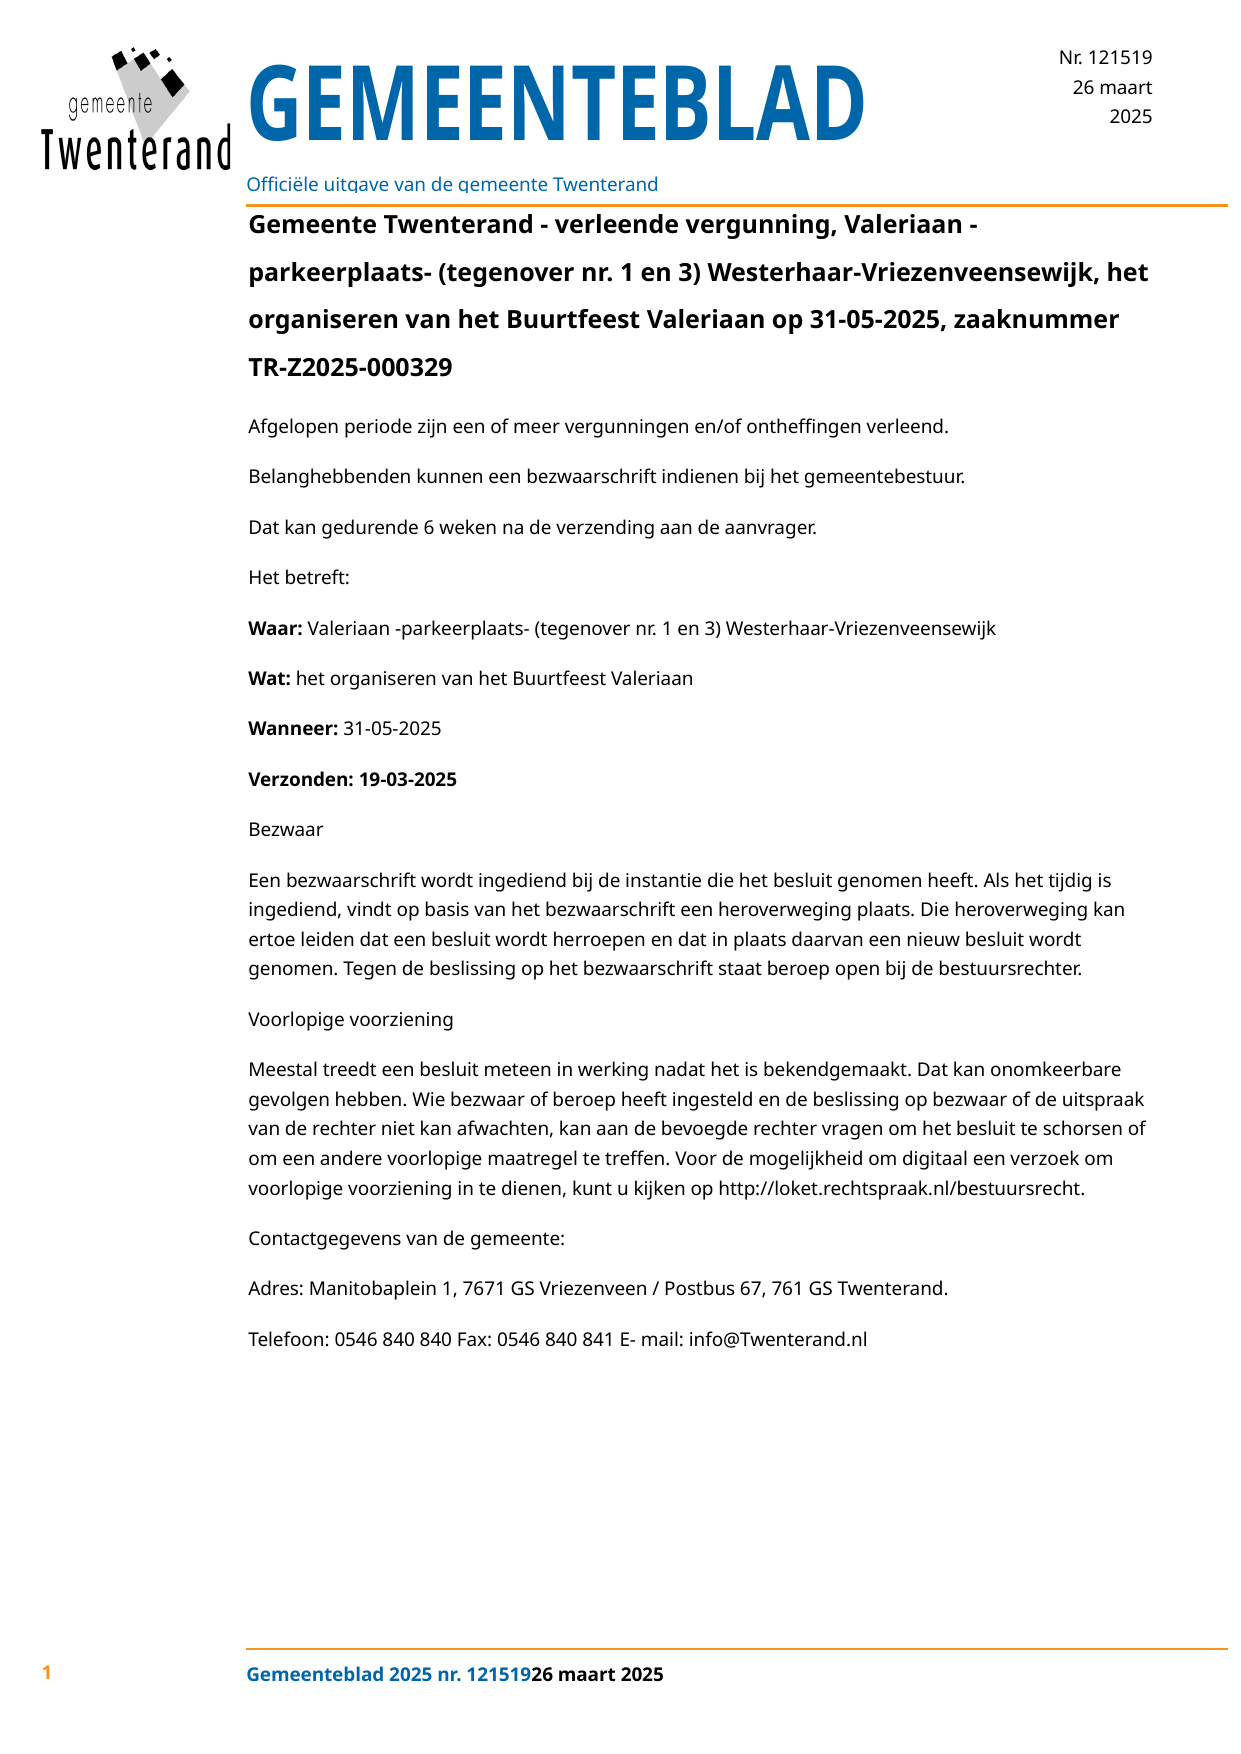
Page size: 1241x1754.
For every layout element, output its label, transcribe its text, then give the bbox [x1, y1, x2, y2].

text Contactgegevens van de gemeente: [248, 1225, 1152, 1251]
text Adres: Manitobaplein 1, 7671 GS Vriezenveen / Postbus 67, 761 GS Twenterand. [248, 1276, 1152, 1301]
text Voorlopige voorziening [248, 1006, 1152, 1032]
text Wat: het organiseren van het Buurtfeest Valeriaan [248, 665, 1152, 691]
text Gemeente Twenterand - verleende vergunning, Valeriaan -parkeerplaats- (tegenover nr. 1 en 3) Westerhaar-Vriezenveensewijk, het organiseren van het Buurtfeest Valeriaan op 31-05-2025, zaaknummer TR-Z2025-000329 [248, 207, 1152, 384]
text Belanghebbenden kunnen een bezwaarschrift indienen bij het gemeentebestuur. [248, 463, 1152, 489]
text Verzonden: 19-03-2025 [248, 766, 1152, 792]
picture [41, 47, 231, 172]
text Het betreft: [248, 564, 1152, 590]
text Dat kan gedurende 6 weken na de verzending aan de aanvrager. [248, 514, 1152, 540]
text Telefoon: 0546 840 840 Fax: 0546 840 841 E- mail: info@Twenterand.nl [248, 1326, 1152, 1352]
text Meestal treedt een besluit meteen in werking nadat het is bekendgemaakt. Dat kan onomkeerbare gevolgen hebben. Wie bezwaar of beroep heeft ingesteld en de beslissing op bezwaar of de uitspraak van de rechter niet kan afwachten, kan aan de bevoegde rechter vragen om het besluit te schorsen of om een andere voorlopige maatregel te treffen. Voor de mogelijkheid om digitaal een verzoek om voorlopige voorziening in te dienen, kunt u kijken op http://loket.rechtspraak.nl/bestuursrecht. [248, 1056, 1152, 1201]
text Afgelopen periode zijn een of meer vergunningen en/of ontheffingen verleend. [248, 413, 1152, 439]
text Een bezwaarschrift wordt ingediend bij de instantie die het besluit genomen heeft. Als het tijdig is ingediend, vindt op basis van het bezwaarschrift een heroverweging plaats. Die heroverweging kan ertoe leiden dat een besluit wordt herroepen en dat in plaats daarvan een nieuw besluit wordt genomen. Tegen de beslissing op het bezwaarschrift staat beroep open bij de bestuursrechter. [248, 867, 1152, 981]
text Bezwaar [248, 816, 1152, 842]
text Waar: Valeriaan -parkeerplaats- (tegenover nr. 1 en 3) Westerhaar-Vriezenveensewijk [248, 615, 1152, 641]
text Wanneer: 31-05-2025 [248, 716, 1152, 741]
